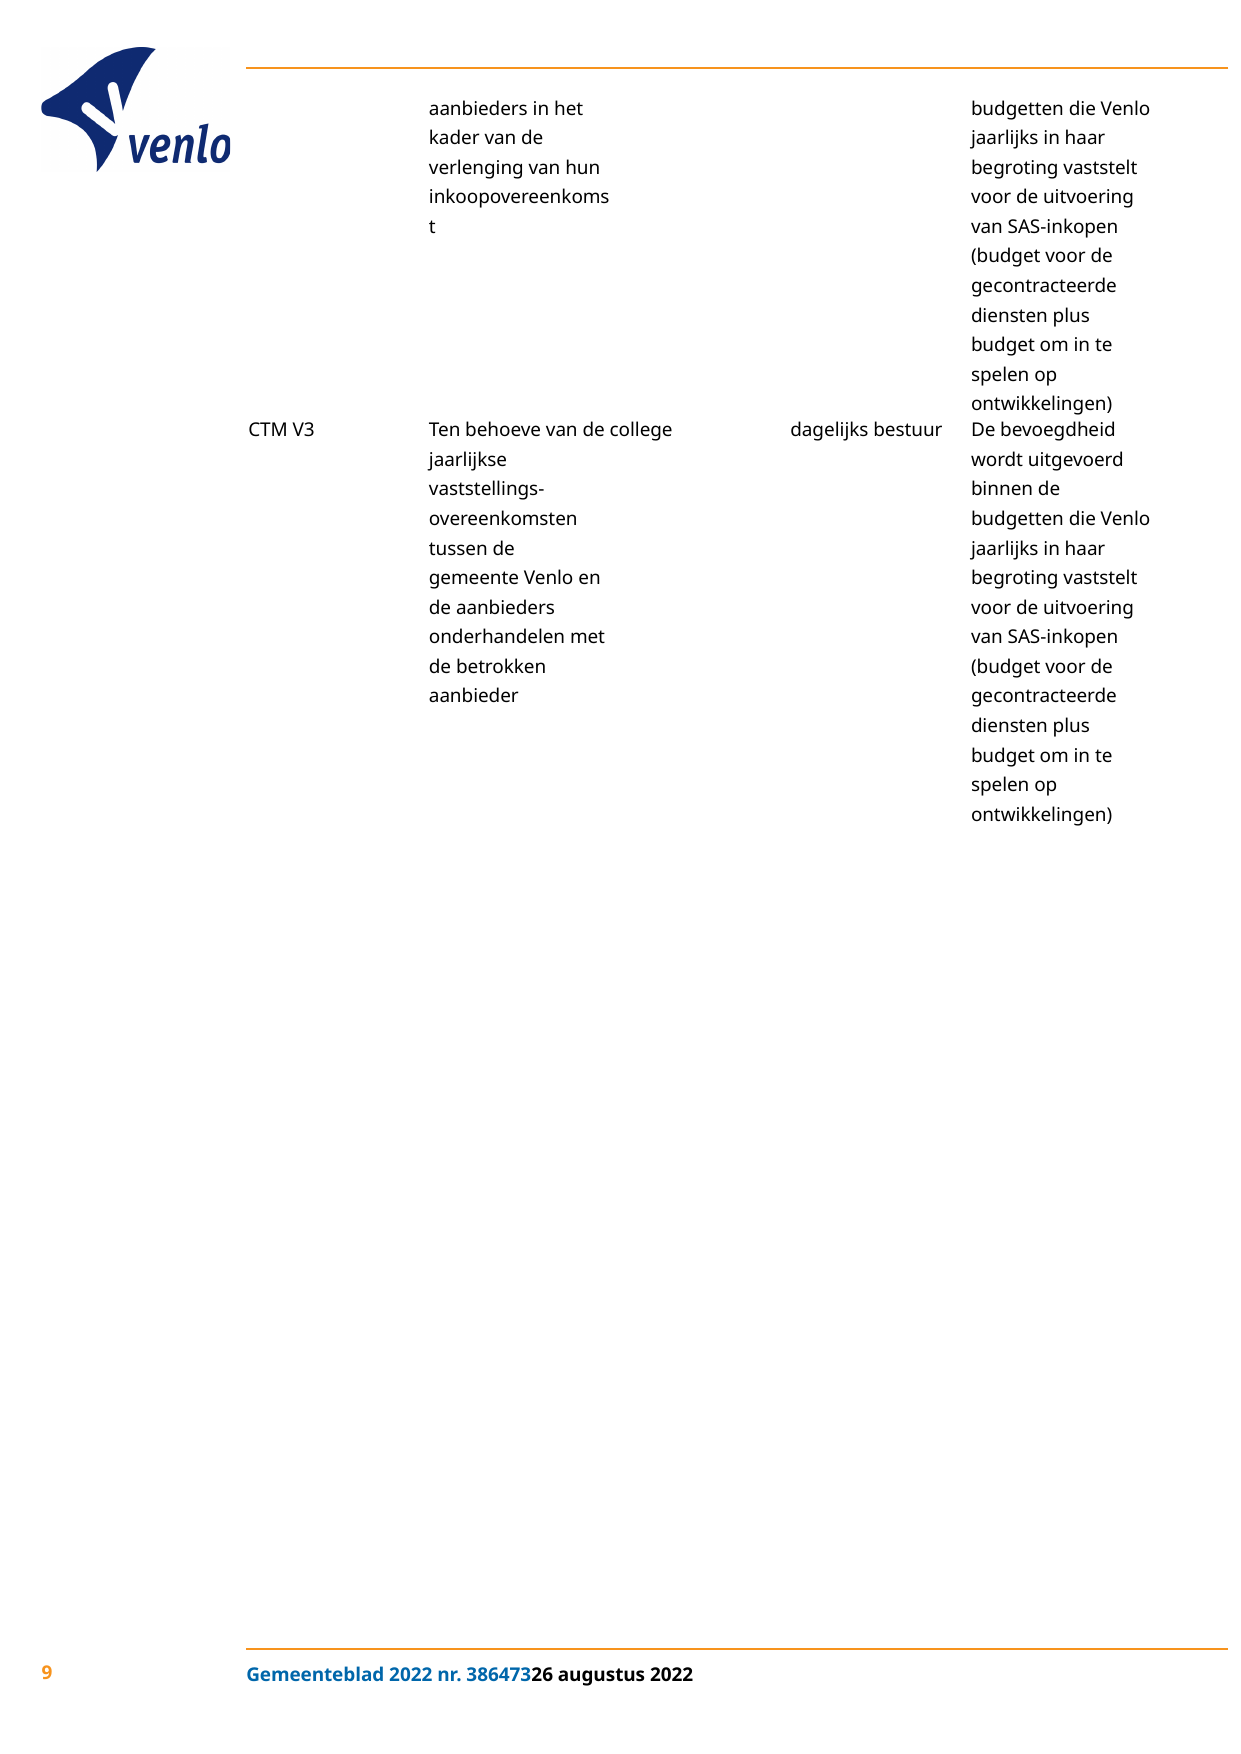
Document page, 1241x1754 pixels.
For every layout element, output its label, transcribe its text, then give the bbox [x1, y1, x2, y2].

table_cell budgetten die Venlo jaarlijks in haar begroting vaststelt voor de uitvoering van SAS-inkopen (budget voor de gecontracteerde diensten plus budget om in te spelen op ontwikkelingen) [971, 95, 1152, 416]
table_cell Ten behoeve van de jaarlijkse vaststellings-overeenkomsten tussen de gemeente Venlo en de aanbieders onderhandelen met de betrokken aanbieder [429, 416, 609, 827]
table_cell CTM V3 [248, 416, 429, 827]
table_cell [248, 95, 429, 416]
table_cell De bevoegdheid wordt uitgevoerd binnen de budgetten die Venlo jaarlijks in haar begroting vaststelt voor de uitvoering van SAS-inkopen (budget voor de gecontracteerde diensten plus budget om in te spelen op ontwikkelingen) [971, 416, 1152, 827]
table_cell aanbieders in het kader van de verlenging van hun inkoopovereenkomst [429, 95, 609, 416]
table_cell [790, 95, 971, 416]
picture [41, 47, 231, 172]
table_cell [609, 95, 790, 416]
table_cell dagelijks bestuur [790, 416, 971, 827]
table_cell college [609, 416, 790, 827]
